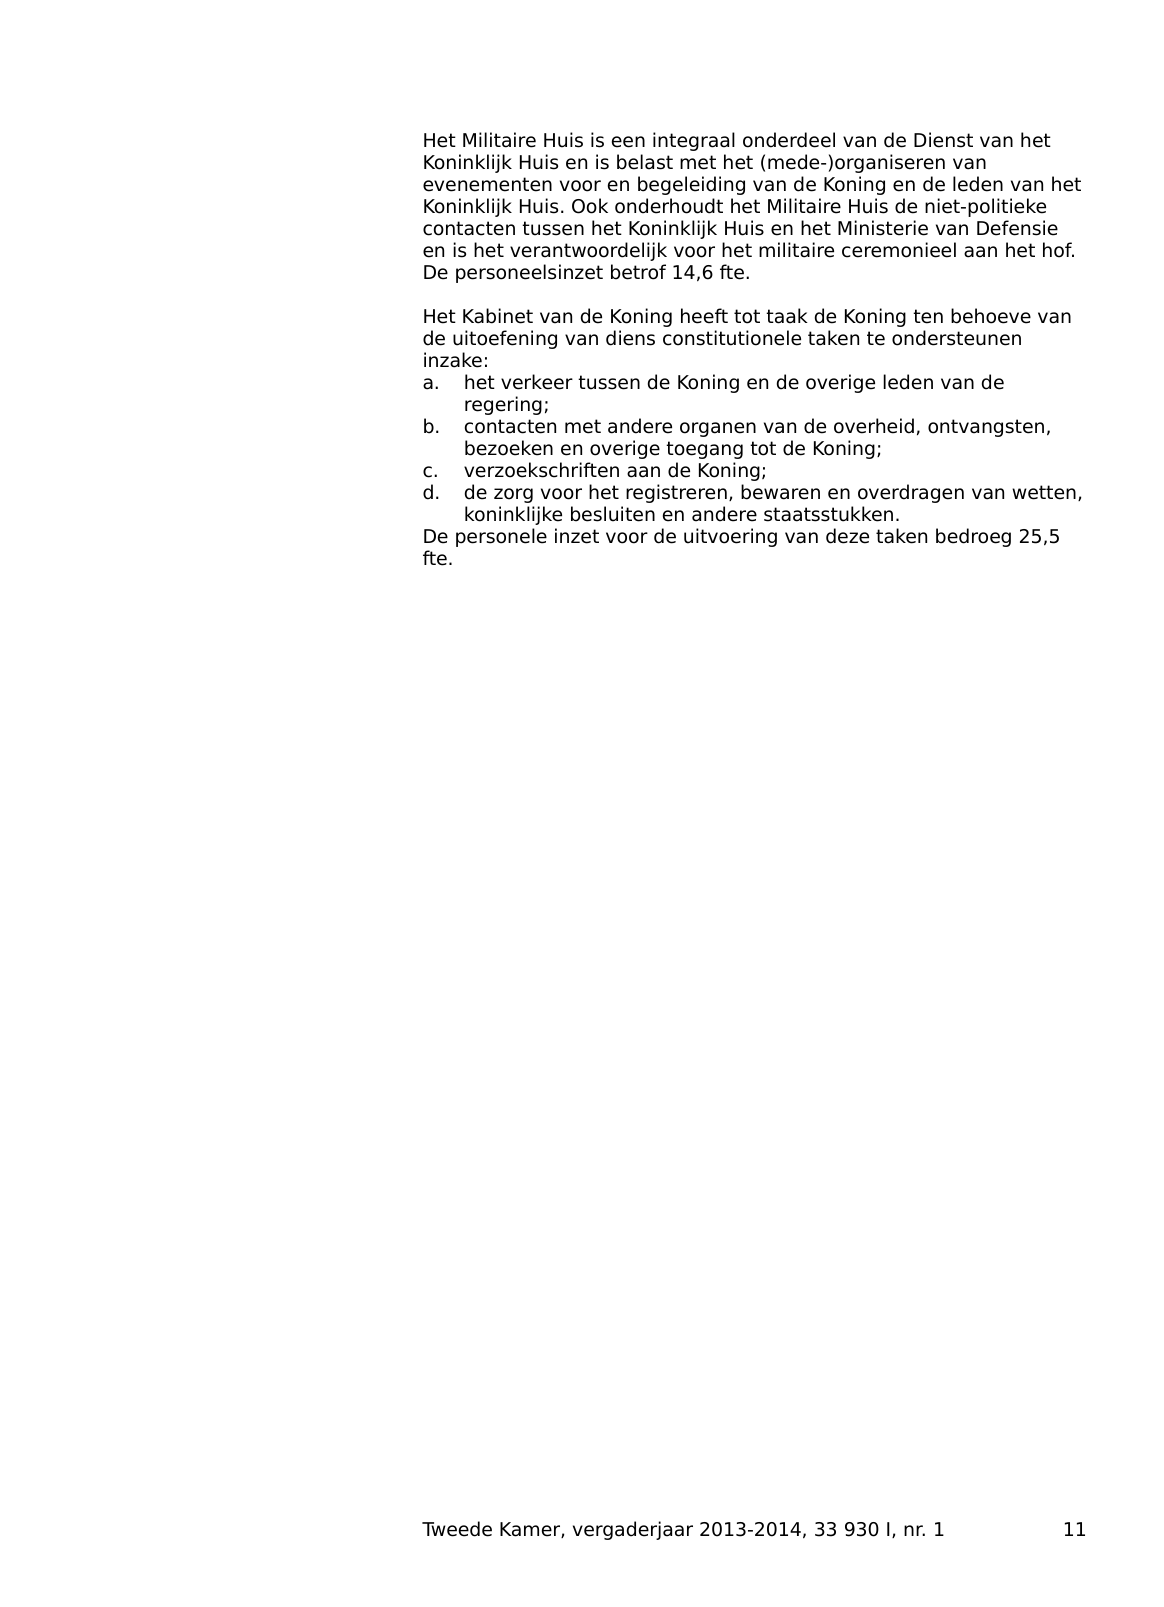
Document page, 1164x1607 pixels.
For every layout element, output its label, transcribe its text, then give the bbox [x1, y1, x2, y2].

text a. het verkeer tussen de Koning en de overige leden van de regering; [422, 372, 1087, 416]
text b. contacten met andere organen van de overheid, ontvangsten, bezoeken en overige toegang tot de Koning; [422, 416, 1087, 460]
text c. verzoekschriften aan de Koning; [422, 460, 1087, 482]
text De personele inzet voor de uitvoering van deze taken bedroeg 25,5 fte. [422, 526, 1087, 570]
text d. de zorg voor het registreren, bewaren en overdragen van wetten, koninklijke besluiten en andere staatsstukken. [422, 482, 1087, 526]
text Het Militaire Huis is een integraal onderdeel van de Dienst van het Koninklijk Huis en is belast met het (mede-)organiseren van evenementen voor en begeleiding van de Koning en de leden van het Koninklijk Huis. Ook onderhoudt het Militaire Huis de niet-politieke contacten tussen het Koninklijk Huis en het Ministerie van Defensie en is het verantwoordelijk voor het militaire ceremonieel aan het hof. De personeelsinzet betrof 14,6 fte. [422, 130, 1087, 284]
text Het Kabinet van de Koning heeft tot taak de Koning ten behoeve van de uitoefening van diens constitutionele taken te ondersteunen inzake: [422, 306, 1087, 372]
